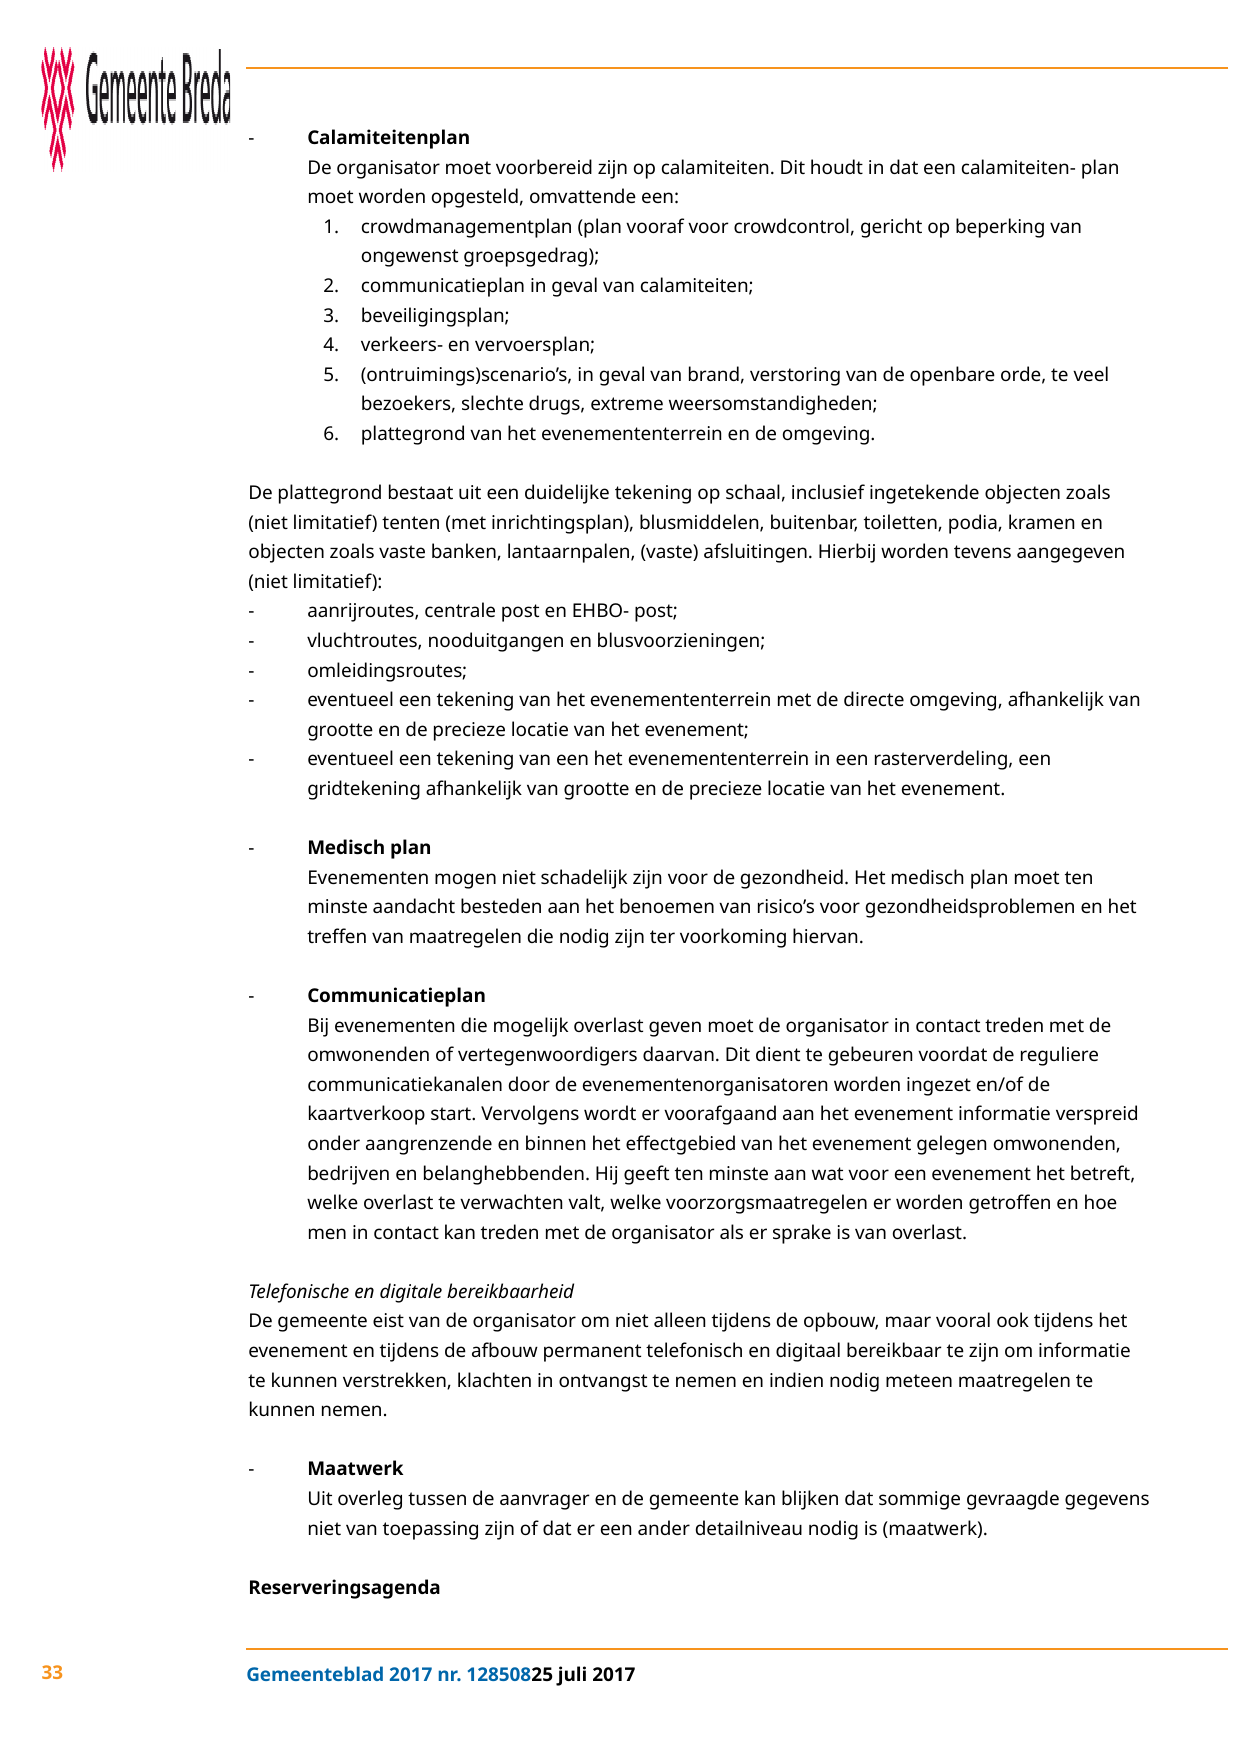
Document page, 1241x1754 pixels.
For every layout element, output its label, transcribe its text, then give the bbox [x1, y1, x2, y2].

list eventueel een tekening van een het evenemententerrein in een rasterverdeling, een gridtekening afhankelijk van grootte en de precieze locatie van het evenement. [248, 746, 1152, 801]
list Communicatieplan [248, 982, 1152, 1008]
list De organisator moet voorbereid zijn op calamiteiten. Dit houdt in dat een calamiteiten- plan moet worden opgesteld, omvattende een: [248, 154, 1152, 209]
list plattegrond van het evenemententerrein en de omgeving. [323, 420, 1152, 446]
list verkeers- en vervoersplan; [323, 331, 1152, 357]
list vluchtroutes, nooduitgangen en blusvoorzieningen; [248, 627, 1152, 653]
list beveiligingsplan; [323, 302, 1152, 328]
picture [41, 47, 231, 172]
text Telefonische en digitale bereikbaarheid [248, 1278, 1152, 1304]
text De gemeente eist van de organisator om niet alleen tijdens de opbouw, maar vooral ook tijdens het evenement en tijdens de afbouw permanent telefonisch en digitaal bereikbaar te zijn om informatie te kunnen verstrekken, klachten in ontvangst te nemen en indien nodig meteen maatregelen te kunnen nemen. [248, 1308, 1152, 1422]
list Medisch plan [248, 834, 1152, 860]
list Evenementen mogen niet schadelijk zijn voor de gezondheid. Het medisch plan moet ten minste aandacht besteden aan het benoemen van risico’s voor gezondheidsproblemen en het treffen van maatregelen die nodig zijn ter voorkoming hiervan. [248, 864, 1152, 949]
list Calamiteitenplan [248, 124, 1152, 150]
list Bij evenementen die mogelijk overlast geven moet de organisator in contact treden met de omwonenden of vertegenwoordigers daarvan. Dit dient te gebeuren voordat de reguliere communicatiekanalen door de evenementenorganisatoren worden ingezet en/of de kaartverkoop start. Vervolgens wordt er voorafgaand aan het evenement informatie verspreid onder aangrenzende en binnen het effectgebied van het evenement gelegen omwonenden, bedrijven en belanghebbenden. Hij geeft ten minste aan wat voor een evenement het betreft, welke overlast te verwachten valt, welke voorzorgsmaatregelen er worden getroffen en hoe men in contact kan treden met de organisator als er sprake is van overlast. [248, 1012, 1152, 1245]
list Uit overleg tussen de aanvrager en de gemeente kan blijken dat sommige gevraagde gegevens niet van toepassing zijn of dat er een ander detailniveau nodig is (maatwerk). [248, 1485, 1152, 1541]
list eventueel een tekening van het evenemententerrein met de directe omgeving, afhankelijk van grootte en de precieze locatie van het evenement; [248, 686, 1152, 742]
list (ontruimings)scenario’s, in geval van brand, verstoring van de openbare orde, te veel bezoekers, slechte drugs, extreme weersomstandigheden; [323, 361, 1152, 416]
list aanrijroutes, centrale post en EHBO- post; [248, 598, 1152, 623]
list Maatwerk [248, 1456, 1152, 1481]
list omleidingsroutes; [248, 657, 1152, 683]
list communicatieplan in geval van calamiteiten; [323, 272, 1152, 298]
list crowdmanagementplan (plan vooraf voor crowdcontrol, gericht op beperking van ongewenst groepsgedrag); [323, 213, 1152, 268]
text Reserveringsagenda [248, 1574, 1152, 1600]
text De plattegrond bestaat uit een duidelijke tekening op schaal, inclusief ingetekende objecten zoals (niet limitatief) tenten (met inrichtingsplan), blusmiddelen, buitenbar, toiletten, podia, kramen en objecten zoals vaste banken, lantaarnpalen, (vaste) afsluitingen. Hierbij worden tevens aangegeven (niet limitatief): [248, 479, 1152, 594]
